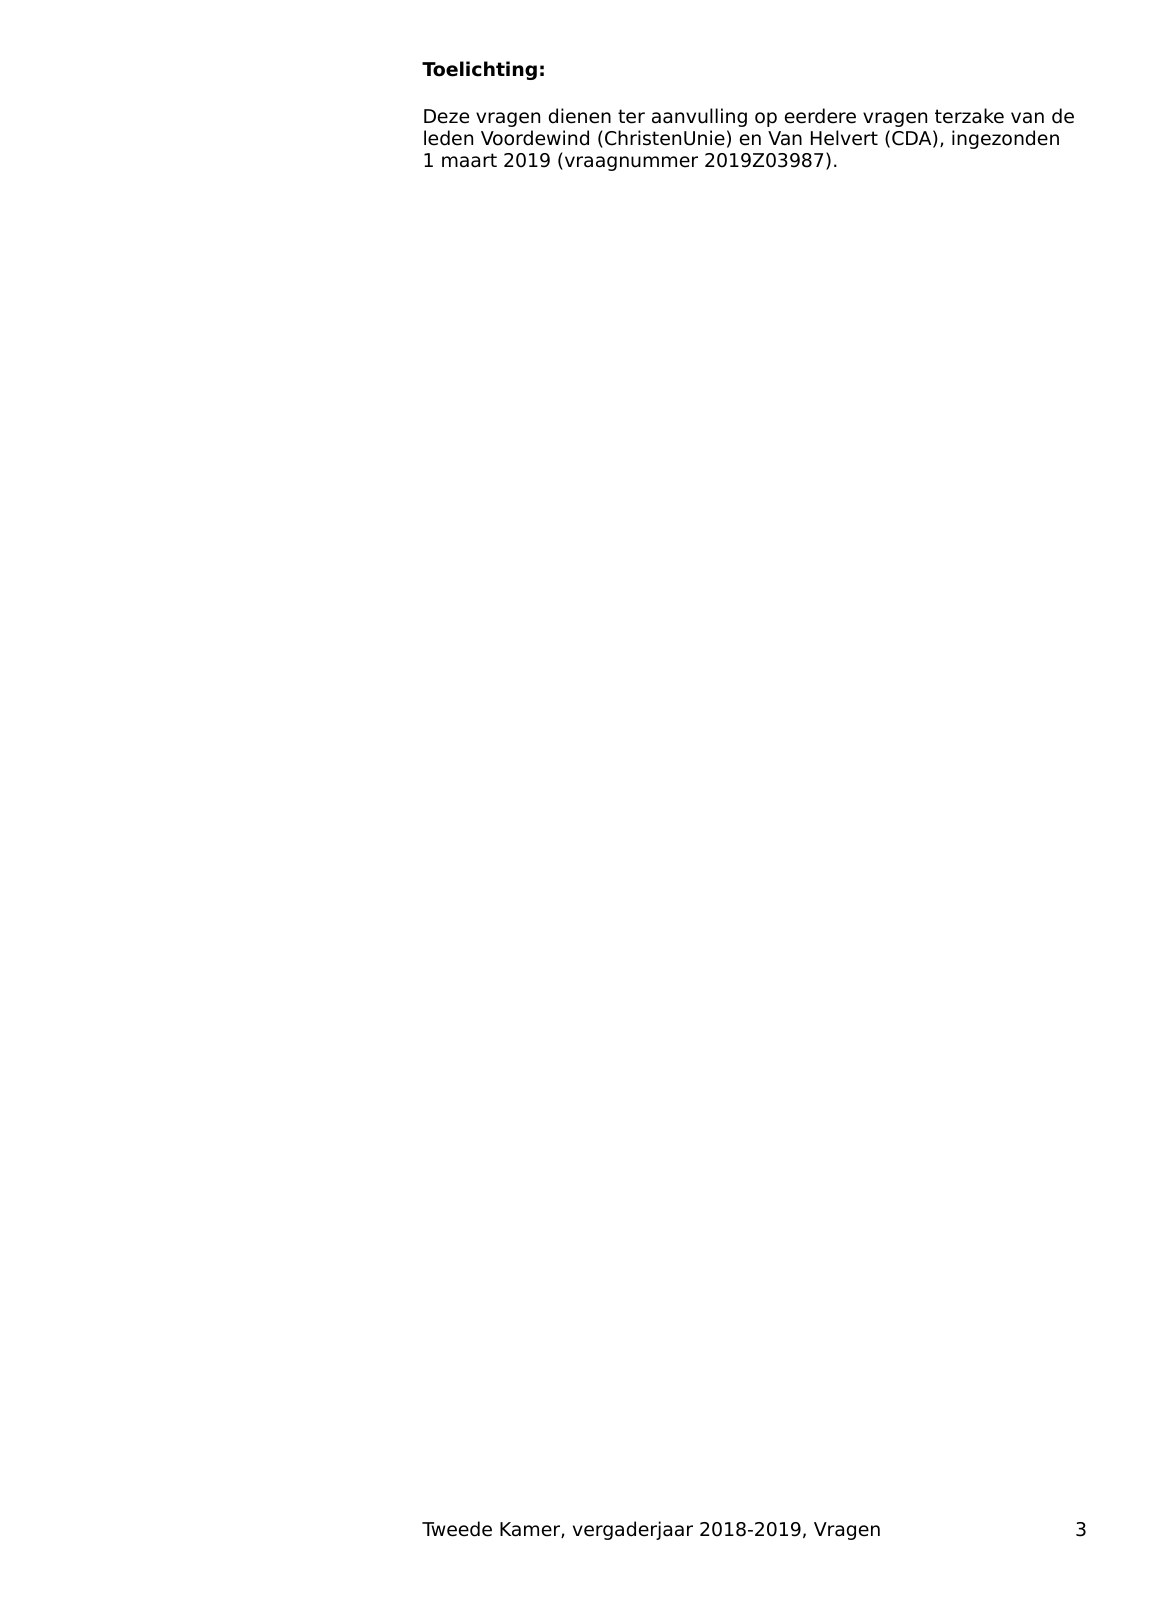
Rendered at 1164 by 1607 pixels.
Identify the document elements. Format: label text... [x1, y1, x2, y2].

subtitle Toelichting: [422, 59, 1087, 81]
text Deze vragen dienen ter aanvulling op eerdere vragen terzake van de leden Voordewind (ChristenUnie) en Van Helvert (CDA), ingezonden 1 maart 2019 (vraagnummer 2019Z03987). [422, 106, 1087, 172]
